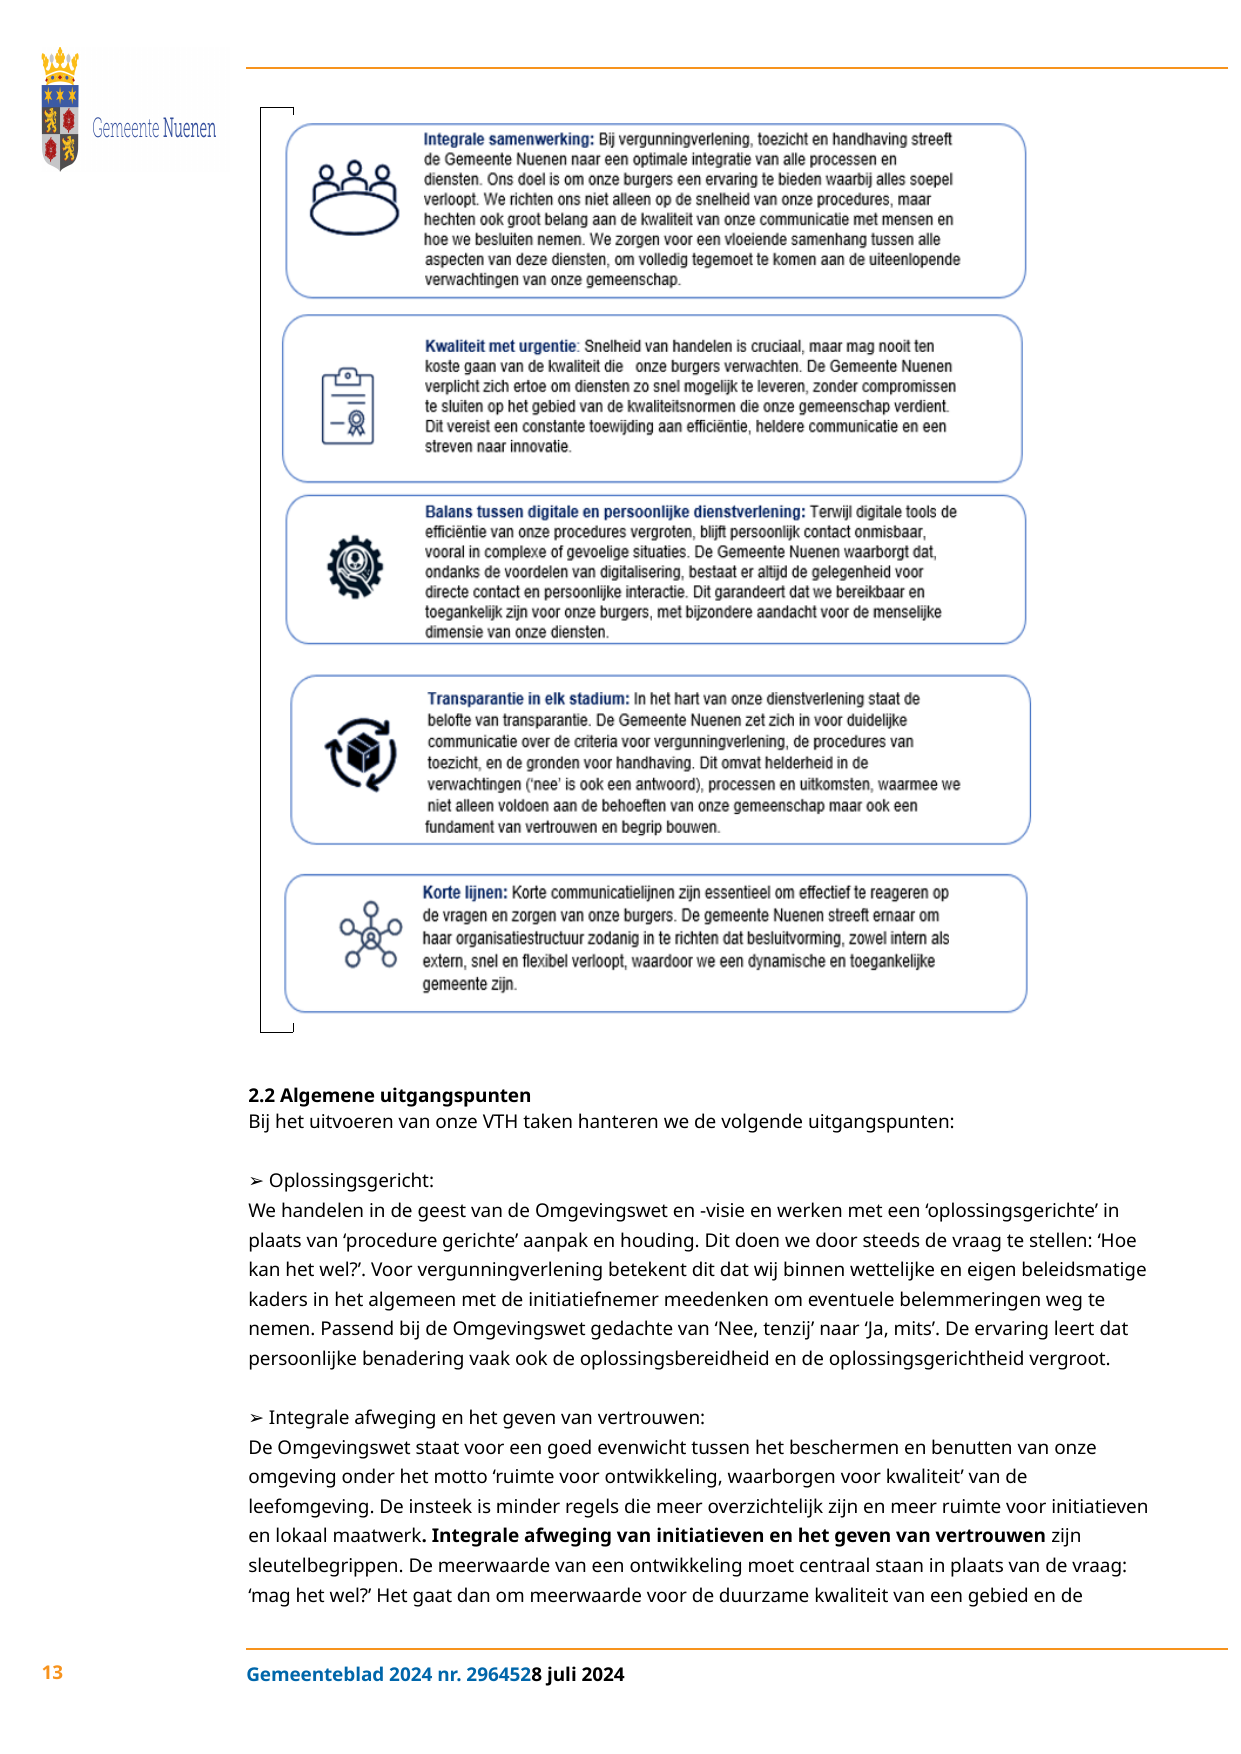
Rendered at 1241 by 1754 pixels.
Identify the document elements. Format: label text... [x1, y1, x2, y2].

text Bij het uitvoeren van onze VTH taken hanteren we de volgende uitgangspunten: [248, 1108, 1152, 1134]
text 2.2 Algemene uitgangspunten [248, 1083, 1152, 1108]
picture [41, 47, 231, 172]
table_header ➢ Oplossingsgericht: We handelen in de geest van de Omgevingswet en -visie en werken met een ‘oplossingsgerichte’ in plaats van ‘procedure gerichte’ aanpak en houding. Dit doen we door steeds de vraag te stellen: ‘Hoe kan het wel?’. Voor vergunningverlening betekent dit dat wij binnen wettelijke en eigen beleidsmatige kaders in het algemeen met de initiatiefnemer meedenken om eventuele belemmeringen weg te nemen. Passend bij de Omgevingswet gedachte van ‘Nee, tenzij’ naar ‘Ja, mits’. De ervaring leert dat persoonlijke benadering vaak ook de oplossingsbereidheid en de oplossingsgerichtheid vergroot. ➢ Integrale afweging en het geven van vertrouwen: De Omgevingswet staat voor een goed evenwicht tussen het beschermen en benutten van onze omgeving onder het motto ‘ruimte voor ontwikkeling, waarborgen voor kwaliteit’ van de leefomgeving. De insteek is minder regels die meer overzichtelijk zijn en meer ruimte voor initiatieven en lokaal maatwerk. Integrale afweging van initiatieven en het geven van vertrouwen zijn sleutelbegrippen. De meerwaarde van een ontwikkeling moet centraal staan in plaats van de vraag: ‘mag het wel?’ Het gaat dan om meerwaarde voor de duurzame kwaliteit van een gebied en de [248, 1168, 1152, 1607]
picture [268, 115, 1037, 1023]
